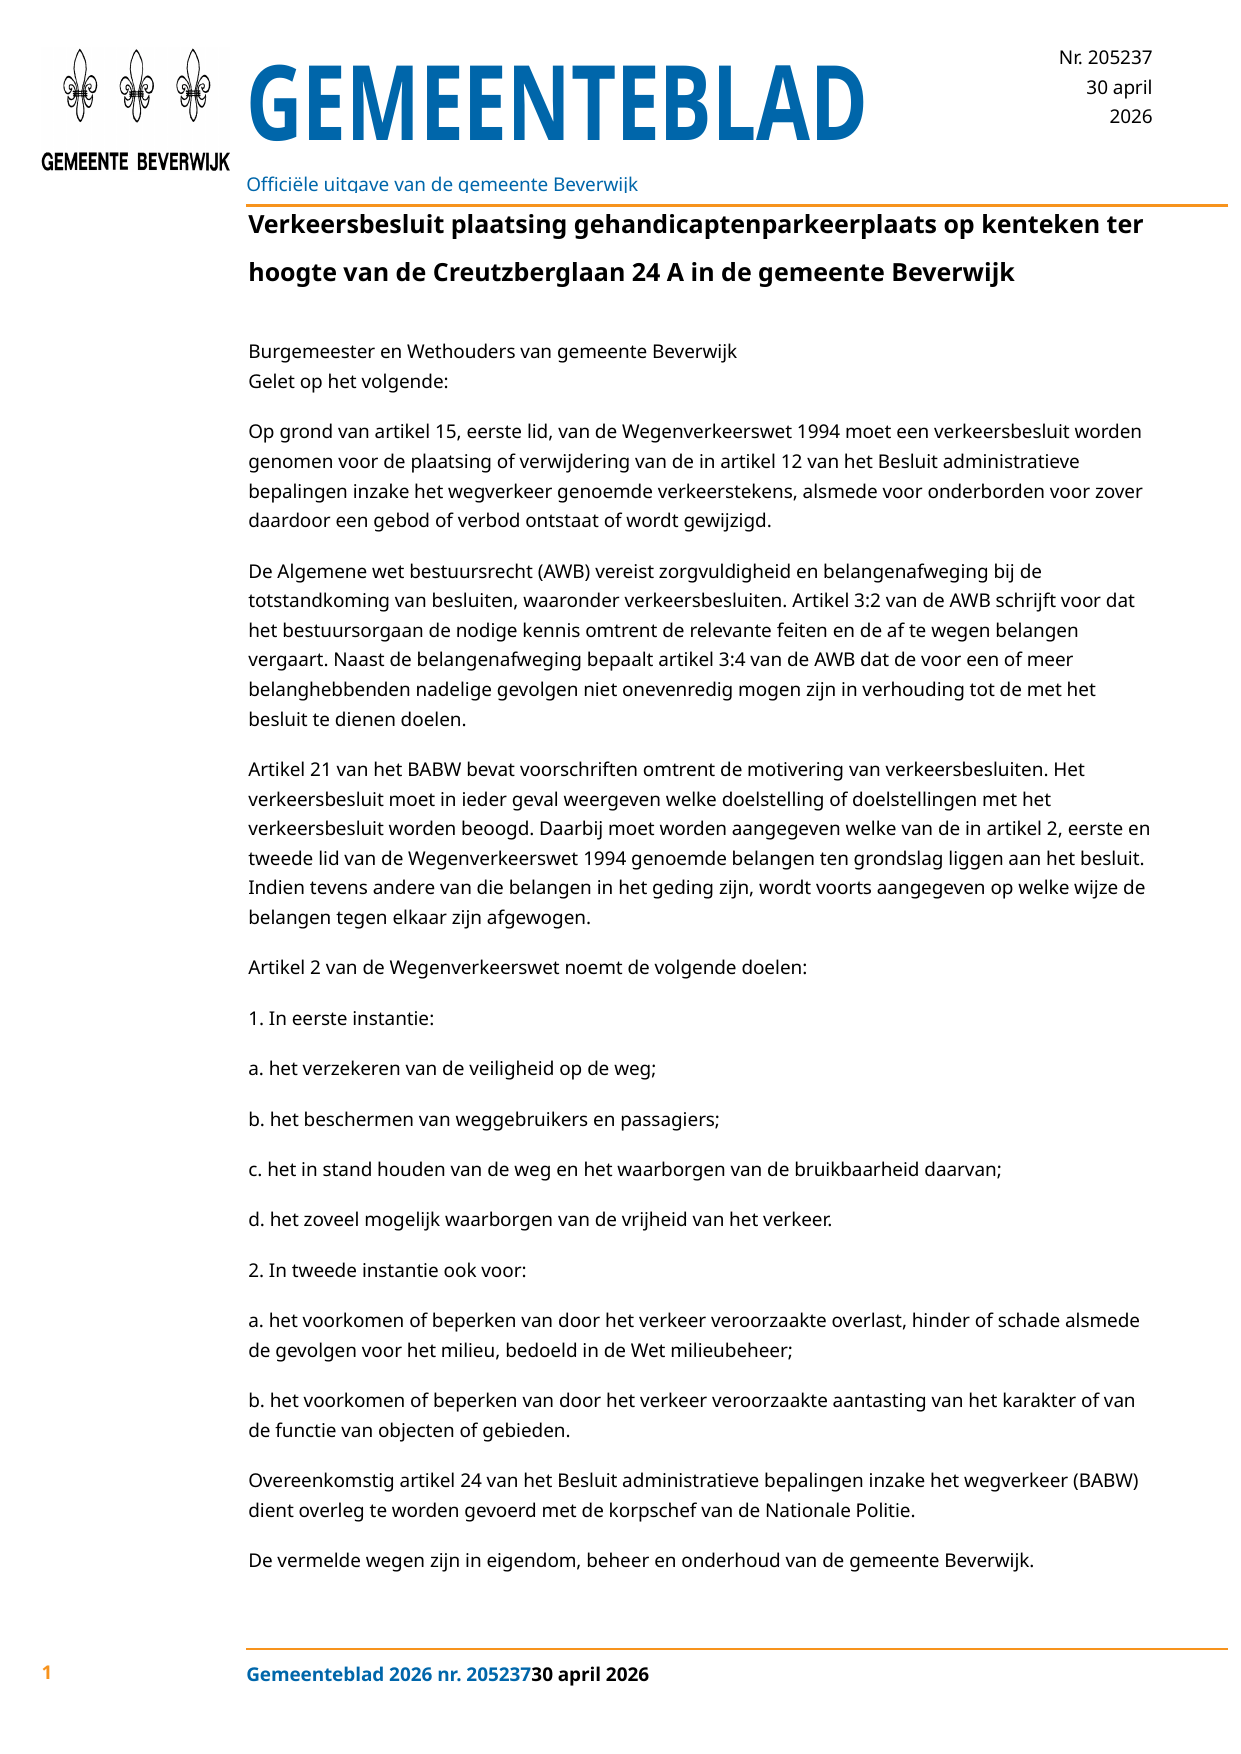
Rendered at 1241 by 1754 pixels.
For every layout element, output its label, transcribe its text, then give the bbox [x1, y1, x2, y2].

text a. het verzekeren van de veiligheid op de weg; [248, 1055, 1152, 1081]
text Op grond van artikel 15, eerste lid, van de Wegenverkeerswet 1994 moet een verkeersbesluit worden genomen voor de plaatsing of verwijdering van de in artikel 12 van het Besluit administratieve bepalingen inzake het wegverkeer genoemde verkeerstekens, alsmede voor onderborden voor zover daardoor een gebod of verbod ontstaat of wordt gewijzigd. [248, 419, 1152, 533]
text d. het zoveel mogelijk waarborgen van de vrijheid van het verkeer. [248, 1207, 1152, 1232]
text b. het voorkomen of beperken van door het verkeer veroorzaakte aantasting van het karakter of van de functie van objecten of gebieden. [248, 1387, 1152, 1443]
text Overeenkomstig artikel 24 van het Besluit administratieve bepalingen inzake het wegverkeer (BABW) dient overleg te worden gevoerd met de korpschef van de Nationale Politie. [248, 1467, 1152, 1523]
text Artikel 21 van het BABW bevat voorschriften omtrent de motivering van verkeersbesluiten. Het verkeersbesluit moet in ieder geval weergeven welke doelstelling of doelstellingen met het verkeersbesluit worden beoogd. Daarbij moet worden aangegeven welke van de in artikel 2, eerste en tweede lid van de Wegenverkeerswet 1994 genoemde belangen ten grondslag liggen aan het besluit. Indien tevens andere van die belangen in het geding zijn, wordt voorts aangegeven op welke wijze de belangen tegen elkaar zijn afgewogen. [248, 756, 1152, 930]
text Artikel 2 van de Wegenverkeerswet noemt de volgende doelen: [248, 954, 1152, 980]
text De vermelde wegen zijn in eigendom, beheer en onderhoud van de gemeente Beverwijk. [248, 1547, 1152, 1573]
text Verkeersbesluit plaatsing gehandicaptenparkeerplaats op kenteken ter hoogte van de Creutzberglaan 24 A in de gemeente Beverwijk [248, 207, 1152, 288]
text b. het beschermen van weggebruikers en passagiers; [248, 1106, 1152, 1131]
text 1. In eerste instantie: [248, 1005, 1152, 1031]
text c. het in stand houden van de weg en het waarborgen van de bruikbaarheid daarvan; [248, 1156, 1152, 1182]
text a. het voorkomen of beperken van door het verkeer veroorzaakte overlast, hinder of schade alsmede de gevolgen voor het milieu, bedoeld in de Wet milieubeheer; [248, 1307, 1152, 1363]
picture [41, 47, 231, 172]
text 2. In tweede instantie ook voor: [248, 1257, 1152, 1283]
text De Algemene wet bestuursrecht (AWB) vereist zorgvuldigheid en belangenafweging bij de totstandkoming van besluiten, waaronder verkeersbesluiten. Artikel 3:2 van de AWB schrijft voor dat het bestuursorgaan de nodige kennis omtrent de relevante feiten en de af te wegen belangen vergaart. Naast de belangenafweging bepaalt artikel 3:4 van de AWB dat de voor een of meer belanghebbenden nadelige gevolgen niet onevenredig mogen zijn in verhouding tot de met het besluit te dienen doelen. [248, 558, 1152, 731]
text Gelet op het volgende: [248, 368, 1152, 394]
text Burgemeester en Wethouders van gemeente Beverwijk [248, 339, 1152, 364]
